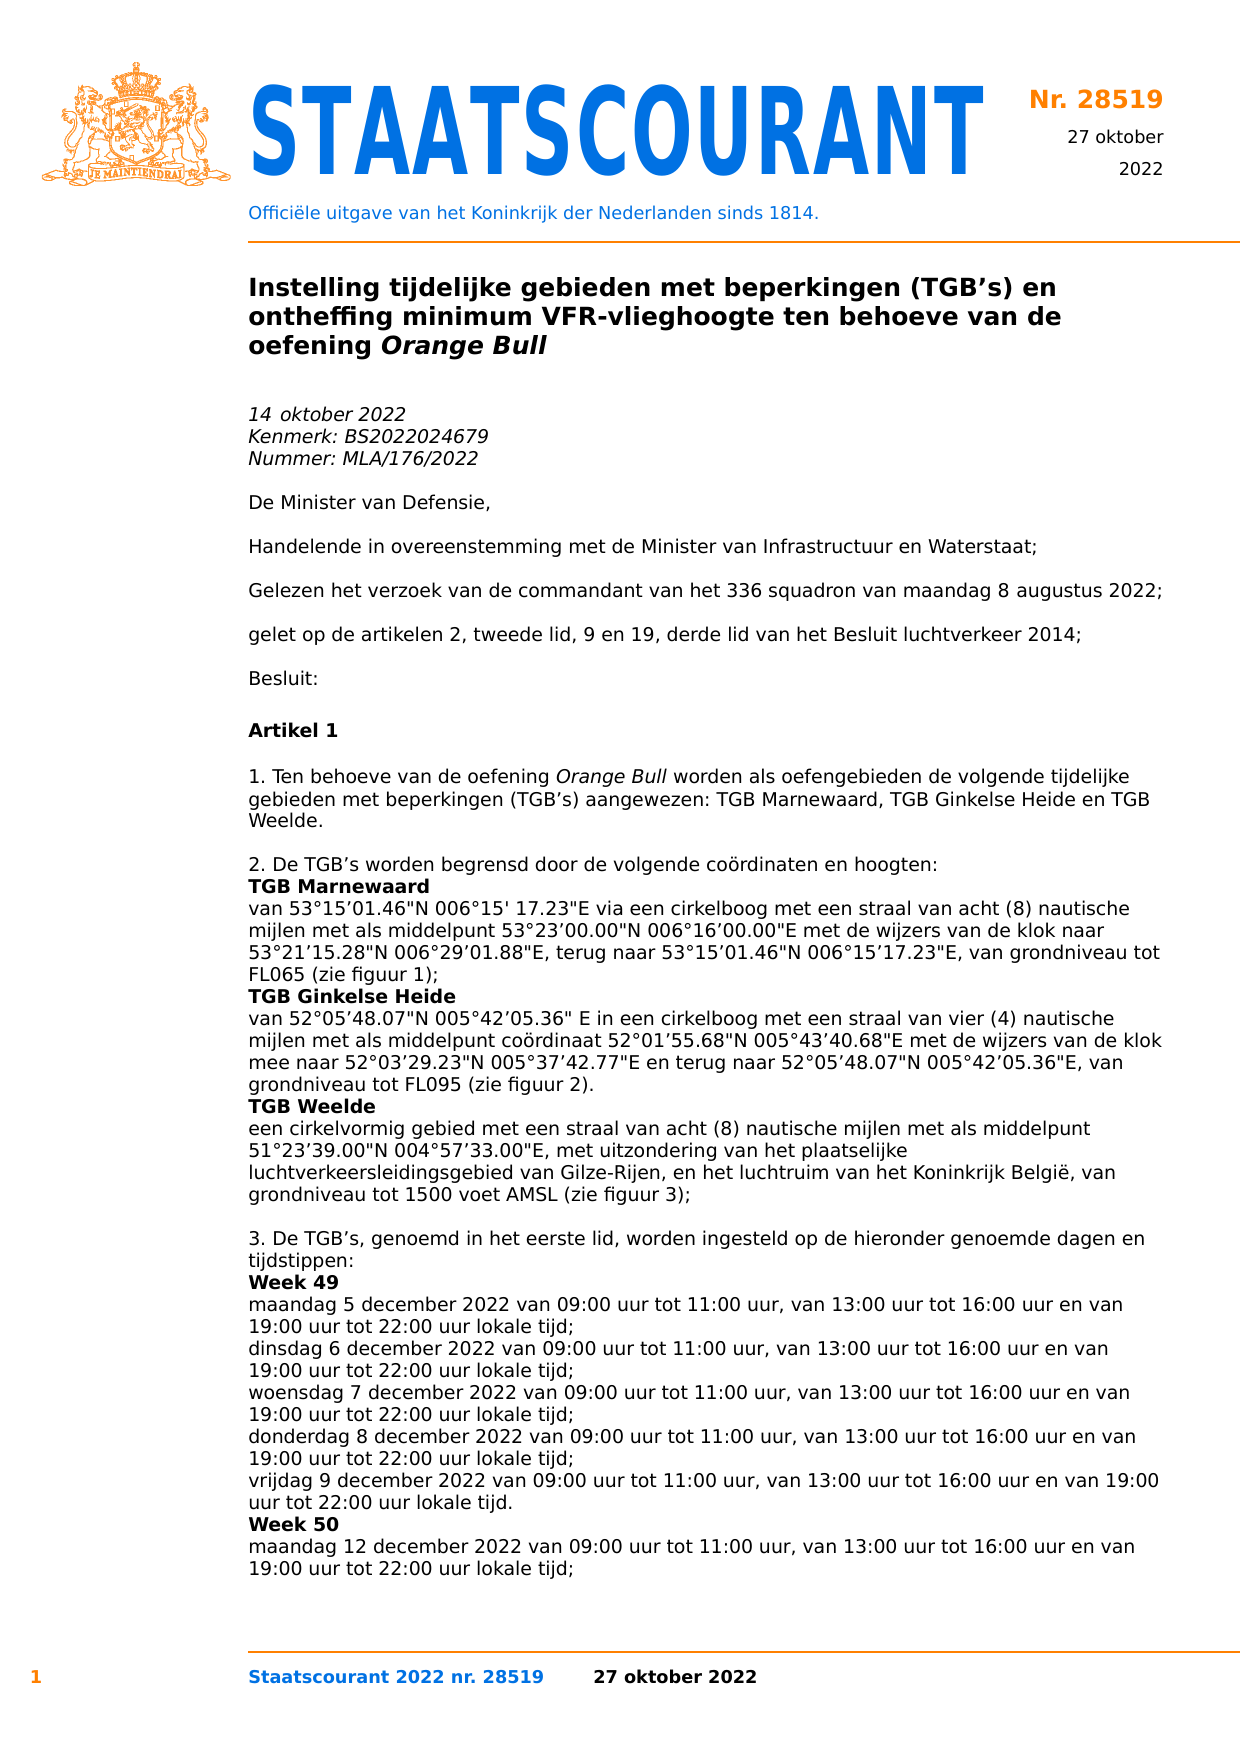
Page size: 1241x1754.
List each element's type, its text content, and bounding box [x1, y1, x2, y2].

text 3. De TGB’s, genoemd in het eerste lid, worden ingesteld op de hieronder genoemde dagen en tijdstippen: [248, 1228, 1163, 1272]
subtitle Artikel 1 [248, 719, 1163, 741]
text Gelezen het verzoek van de commandant van het 336 squadron van maandag 8 augustus 2022; [248, 580, 1163, 602]
table_header Nr. 28519 [998, 62, 1240, 121]
text TGB Weelde [248, 1096, 1163, 1118]
picture [41, 62, 231, 186]
text donderdag 8 december 2022 van 09:00 uur tot 11:00 uur, van 13:00 uur tot 16:00 uur en van 19:00 uur tot 22:00 uur lokale tijd; [248, 1426, 1163, 1469]
text woensdag 7 december 2022 van 09:00 uur tot 11:00 uur, van 13:00 uur tot 16:00 uur en van 19:00 uur tot 22:00 uur lokale tijd; [248, 1382, 1163, 1426]
table_cell 27 oktober [998, 121, 1240, 153]
text TGB Marnewaard [248, 876, 1163, 898]
subtitle Instelling tijdelijke gebieden met beperkingen (TGB’s) en ontheffing minimum VFR-vlieghoogte ten behoeve van de oefening Orange Bull [248, 273, 1163, 361]
text Handelende in overeenstemming met de Minister van Infrastructuur en Waterstaat; [248, 536, 1163, 558]
text maandag 5 december 2022 van 09:00 uur tot 11:00 uur, van 13:00 uur tot 16:00 uur en van 19:00 uur tot 22:00 uur lokale tijd; [248, 1294, 1163, 1338]
text Nummer: MLA/176/2022 [248, 448, 1163, 470]
table_header STAATSCOURANT [248, 62, 998, 203]
table_header [25, 62, 248, 241]
text van 53°15’01.46"N 006°15' 17.23"E via een cirkelboog met een straal van acht (8) nautische mijlen met als middelpunt 53°23’00.00"N 006°16’00.00"E met de wijzers van de klok naar 53°21’15.28"N 006°29’01.88"E, terug naar 53°15’01.46"N 006°15’17.23"E, van grondniveau tot FL065 (zie figuur 1); [248, 898, 1163, 986]
text 14 oktober 2022 [248, 404, 1163, 426]
text Kenmerk: BS2022024679 [248, 426, 1163, 448]
text 1. Ten behoeve van de oefening Orange Bull worden als oefengebieden de volgende tijdelijke gebieden met beperkingen (TGB’s) aangewezen: TGB Marnewaard, TGB Ginkelse Heide en TGB Weelde. [248, 766, 1163, 832]
text maandag 12 december 2022 van 09:00 uur tot 11:00 uur, van 13:00 uur tot 16:00 uur en van 19:00 uur tot 22:00 uur lokale tijd; [248, 1536, 1163, 1579]
text 2. De TGB’s worden begrensd door de volgende coördinaten en hoogten: [248, 854, 1163, 876]
text dinsdag 6 december 2022 van 09:00 uur tot 11:00 uur, van 13:00 uur tot 16:00 uur en van 19:00 uur tot 22:00 uur lokale tijd; [248, 1338, 1163, 1382]
text TGB Ginkelse Heide [248, 986, 1163, 1008]
text gelet op de artikelen 2, tweede lid, 9 en 19, derde lid van het Besluit luchtverkeer 2014; [248, 624, 1163, 646]
text Besluit: [248, 667, 1163, 689]
text een cirkelvormig gebied met een straal van acht (8) nautische mijlen met als middelpunt 51°23’39.00"N 004°57’33.00"E, met uitzondering van het plaatselijke luchtverkeersleidingsgebied van Gilze-Rijen, en het luchtruim van het Koninkrijk België, van grondniveau tot 1500 voet AMSL (zie figuur 3); [248, 1118, 1163, 1206]
text Week 49 [248, 1272, 1163, 1294]
text De Minister van Defensie, [248, 492, 1163, 514]
table_cell Officiële uitgave van het Koninkrijk der Nederlanden sinds 1814. [248, 203, 1240, 241]
table_cell 2022 [998, 153, 1240, 203]
text van 52°05’48.07"N 005°42’05.36" E in een cirkelboog met een straal van vier (4) nautische mijlen met als middelpunt coördinaat 52°01’55.68"N 005°43’40.68"E met de wijzers van de klok mee naar 52°03’29.23"N 005°37’42.77"E en terug naar 52°05’48.07"N 005°42’05.36"E, van grondniveau tot FL095 (zie figuur 2). [248, 1008, 1163, 1096]
text vrijdag 9 december 2022 van 09:00 uur tot 11:00 uur, van 13:00 uur tot 16:00 uur en van 19:00 uur tot 22:00 uur lokale tijd. [248, 1469, 1163, 1513]
text Week 50 [248, 1513, 1163, 1536]
